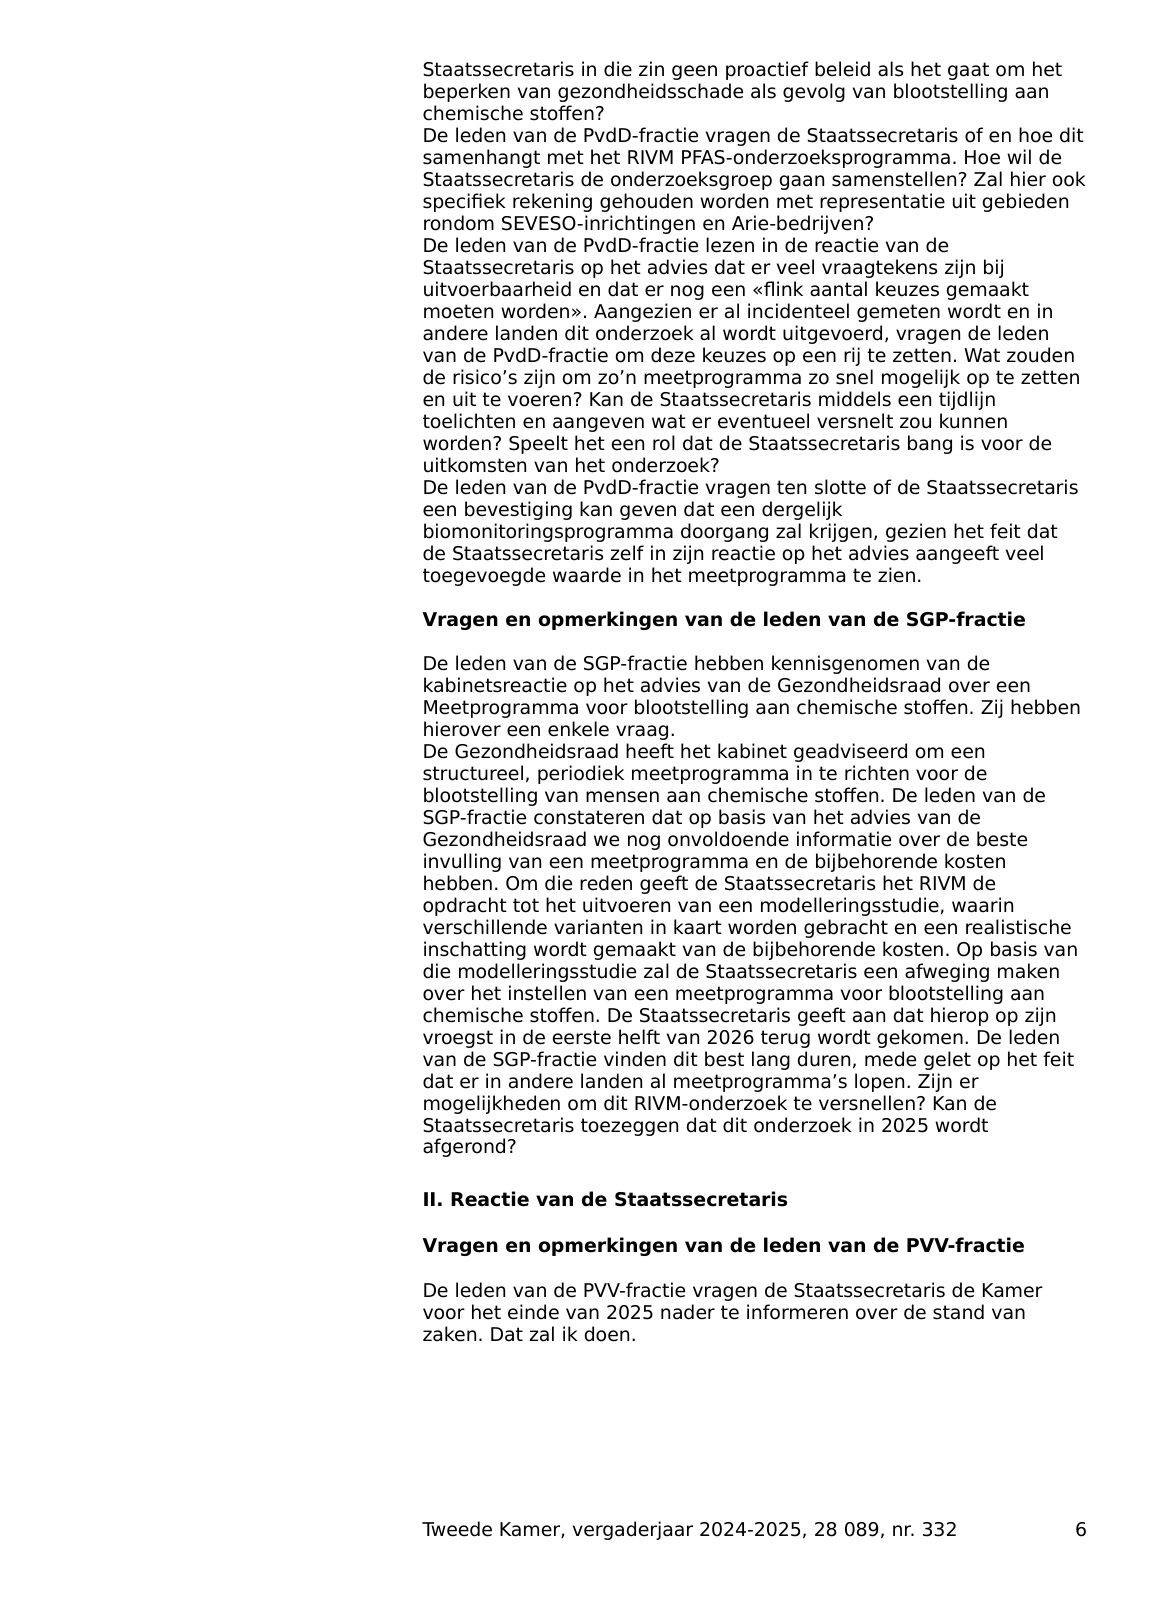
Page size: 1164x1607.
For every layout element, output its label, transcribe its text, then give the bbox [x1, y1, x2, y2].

subtitle II. Reactie van de Staatssecretaris [422, 1188, 1087, 1210]
text De leden van de PvdD-fractie vragen de Staatssecretaris of en hoe dit samenhangt met het RIVM PFAS-onderzoeksprogramma. Hoe wil de Staatssecretaris de onderzoeksgroep gaan samenstellen? Zal hier ook specifiek rekening gehouden worden met representatie uit gebieden rondom SEVESO-inrichtingen en Arie-bedrijven? [422, 125, 1087, 235]
subtitle Vragen en opmerkingen van de leden van de SGP-fractie [422, 609, 1087, 631]
text De leden van de PvdD-fractie vragen ten slotte of de Staatssecretaris een bevestiging kan geven dat een dergelijk biomonitoringsprogramma doorgang zal krijgen, gezien het feit dat de Staatssecretaris zelf in zijn reactie op het advies aangeeft veel toegevoegde waarde in het meetprogramma te zien. [422, 477, 1087, 587]
text De leden van de PvdD-fractie lezen in de reactie van de Staatssecretaris op het advies dat er veel vraagtekens zijn bij uitvoerbaarheid en dat er nog een «flink aantal keuzes gemaakt moeten worden». Aangezien er al incidenteel gemeten wordt en in andere landen dit onderzoek al wordt uitgevoerd, vragen de leden van de PvdD-fractie om deze keuzes op een rij te zetten. Wat zouden de risico’s zijn om zo’n meetprogramma zo snel mogelijk op te zetten en uit te voeren? Kan de Staatssecretaris middels een tijdlijn toelichten en aangeven wat er eventueel versnelt zou kunnen worden? Speelt het een rol dat de Staatssecretaris bang is voor de uitkomsten van het onderzoek? [422, 235, 1087, 477]
text De leden van de SGP-fractie hebben kennisgenomen van de kabinetsreactie op het advies van de Gezondheidsraad over een Meetprogramma voor blootstelling aan chemische stoffen. Zij hebben hierover een enkele vraag. [422, 653, 1087, 741]
text Staatssecretaris in die zin geen proactief beleid als het gaat om het beperken van gezondheidsschade als gevolg van blootstelling aan chemische stoffen? [422, 59, 1087, 125]
text De Gezondheidsraad heeft het kabinet geadviseerd om een structureel, periodiek meetprogramma in te richten voor de blootstelling van mensen aan chemische stoffen. De leden van de SGP-fractie constateren dat op basis van het advies van de Gezondheidsraad we nog onvoldoende informatie over de beste invulling van een meetprogramma en de bijbehorende kosten hebben. Om die reden geeft de Staatssecretaris het RIVM de opdracht tot het uitvoeren van een modelleringsstudie, waarin verschillende varianten in kaart worden gebracht en een realistische inschatting wordt gemaakt van de bijbehorende kosten. Op basis van die modelleringsstudie zal de Staatssecretaris een afweging maken over het instellen van een meetprogramma voor blootstelling aan chemische stoffen. De Staatssecretaris geeft aan dat hierop op zijn vroegst in de eerste helft van 2026 terug wordt gekomen. De leden van de SGP-fractie vinden dit best lang duren, mede gelet op het feit dat er in andere landen al meetprogramma’s lopen. Zijn er mogelijkheden om dit RIVM-onderzoek te versnellen? Kan de Staatssecretaris toezeggen dat dit onderzoek in 2025 wordt afgerond? [422, 741, 1087, 1158]
text De leden van de PVV-fractie vragen de Staatssecretaris de Kamer voor het einde van 2025 nader te informeren over de stand van zaken. Dat zal ik doen. [422, 1279, 1087, 1346]
subtitle Vragen en opmerkingen van de leden van de PVV-fractie [422, 1235, 1087, 1257]
